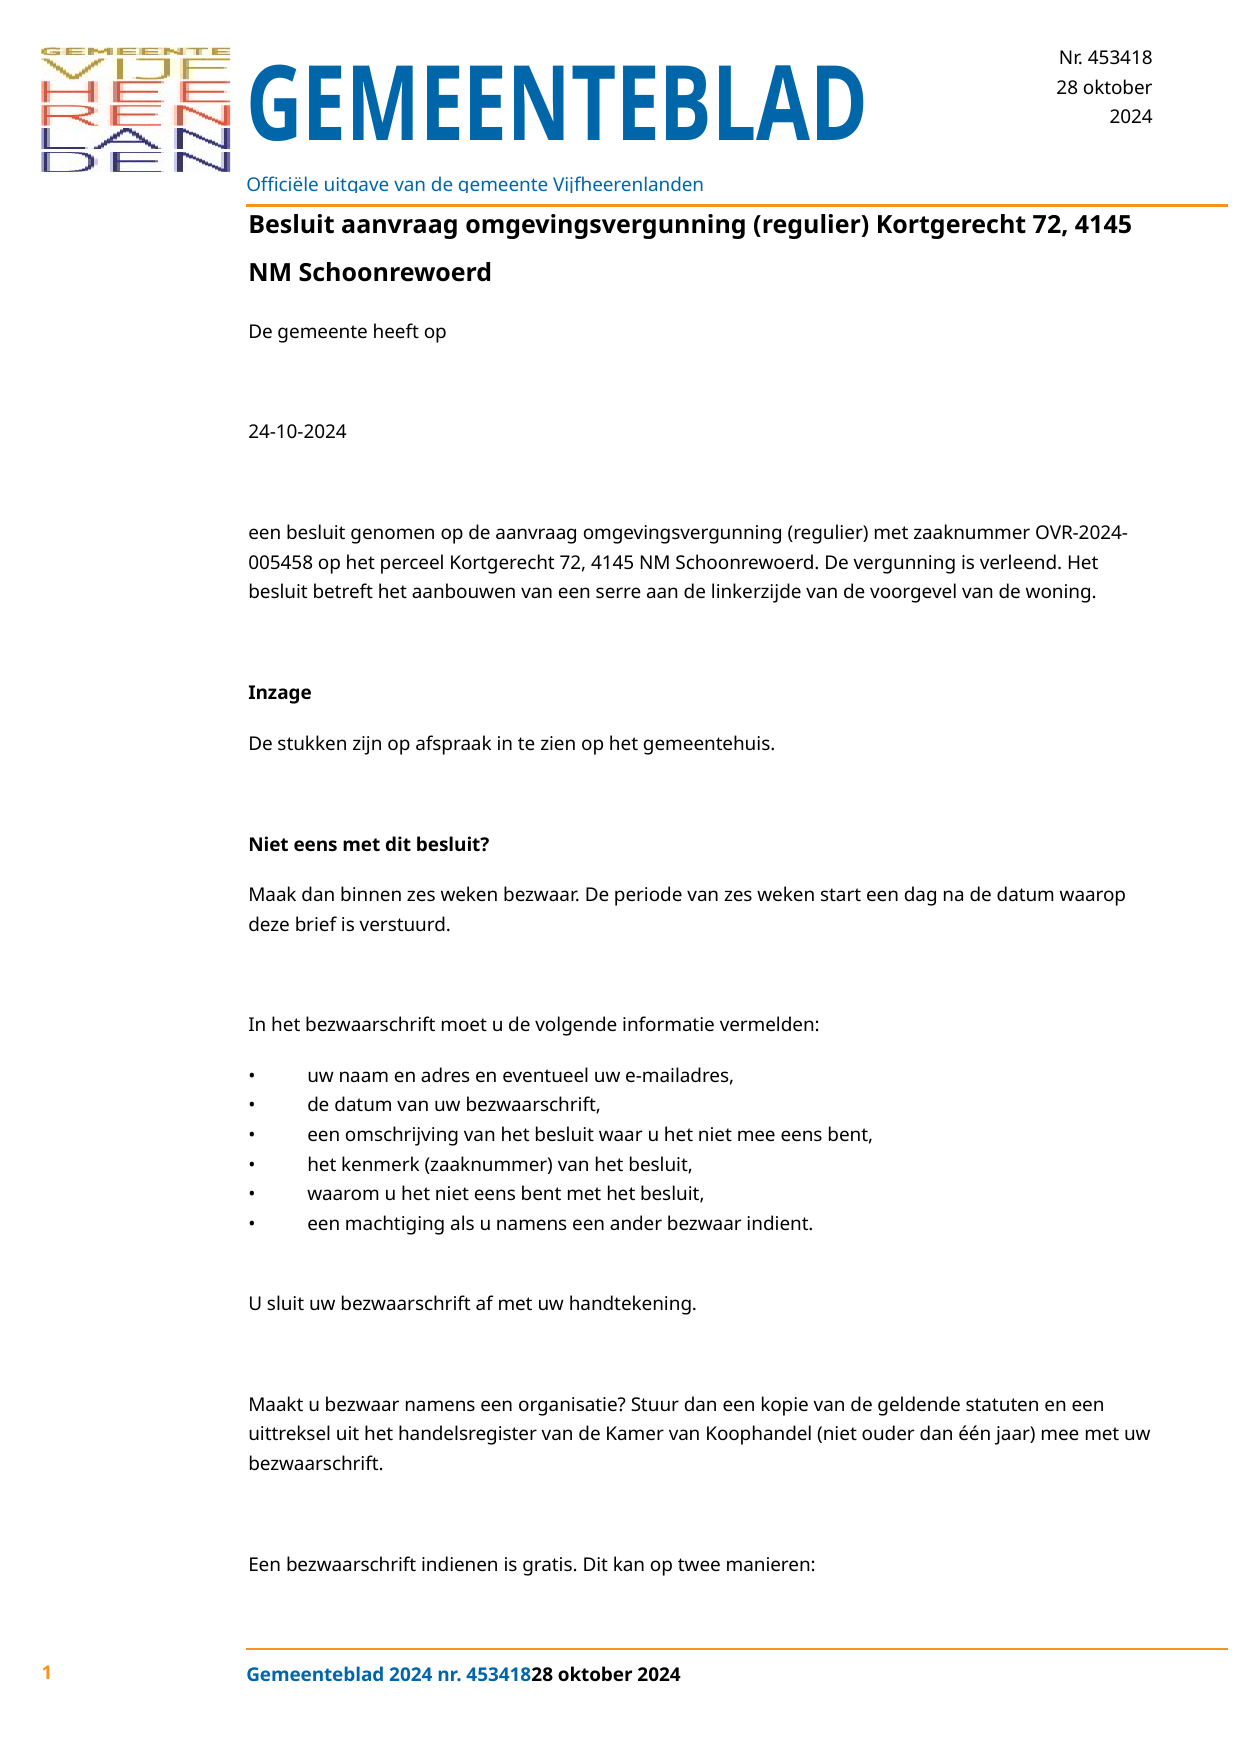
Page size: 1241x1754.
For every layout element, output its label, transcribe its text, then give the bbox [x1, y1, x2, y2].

list de datum van uw bezwaarschrift, [248, 1092, 1152, 1117]
list een machtiging als u namens een ander bezwaar indient. [248, 1210, 1152, 1236]
list het kenmerk (zaaknummer) van het besluit, [248, 1151, 1152, 1177]
list waarom u het niet eens bent met het besluit, [248, 1180, 1152, 1206]
text Maakt u bezwaar namens een organisatie? Stuur dan een kopie van de geldende statuten en een uittreksel uit het handelsregister van de Kamer van Koophandel (niet ouder dan één jaar) mee met uw bezwaarschrift. [248, 1391, 1152, 1476]
text U sluit uw bezwaarschrift af met uw handtekening. [248, 1290, 1152, 1316]
list een omschrijving van het besluit waar u het niet mee eens bent, [248, 1121, 1152, 1147]
list uw naam en adres en eventueel uw e-mailadres, [248, 1062, 1152, 1088]
text Een bezwaarschrift indienen is gratis. Dit kan op twee manieren: [248, 1551, 1152, 1577]
text De stukken zijn op afspraak in te zien op het gemeentehuis. [248, 730, 1152, 756]
text Maak dan binnen zes weken bezwaar. De periode van zes weken start een dag na de datum waarop deze brief is verstuurd. [248, 881, 1152, 937]
text Besluit aanvraag omgevingsvergunning (regulier) Kortgerecht 72, 4145 NM Schoonrewoerd [248, 207, 1152, 288]
text 24-10-2024 [248, 419, 1152, 444]
text De gemeente heeft op [248, 318, 1152, 344]
text Inzage [248, 679, 1152, 705]
picture [41, 47, 231, 172]
text In het bezwaarschrift moet u de volgende informatie vermelden: [248, 1012, 1152, 1037]
text Niet eens met dit besluit? [248, 831, 1152, 857]
text een besluit genomen op de aanvraag omgevingsvergunning (regulier) met zaaknummer OVR-2024-005458 op het perceel Kortgerecht 72, 4145 NM Schoonrewoerd. De vergunning is verleend. Het besluit betreft het aanbouwen van een serre aan de linkerzijde van de voorgevel van de woning. [248, 519, 1152, 604]
